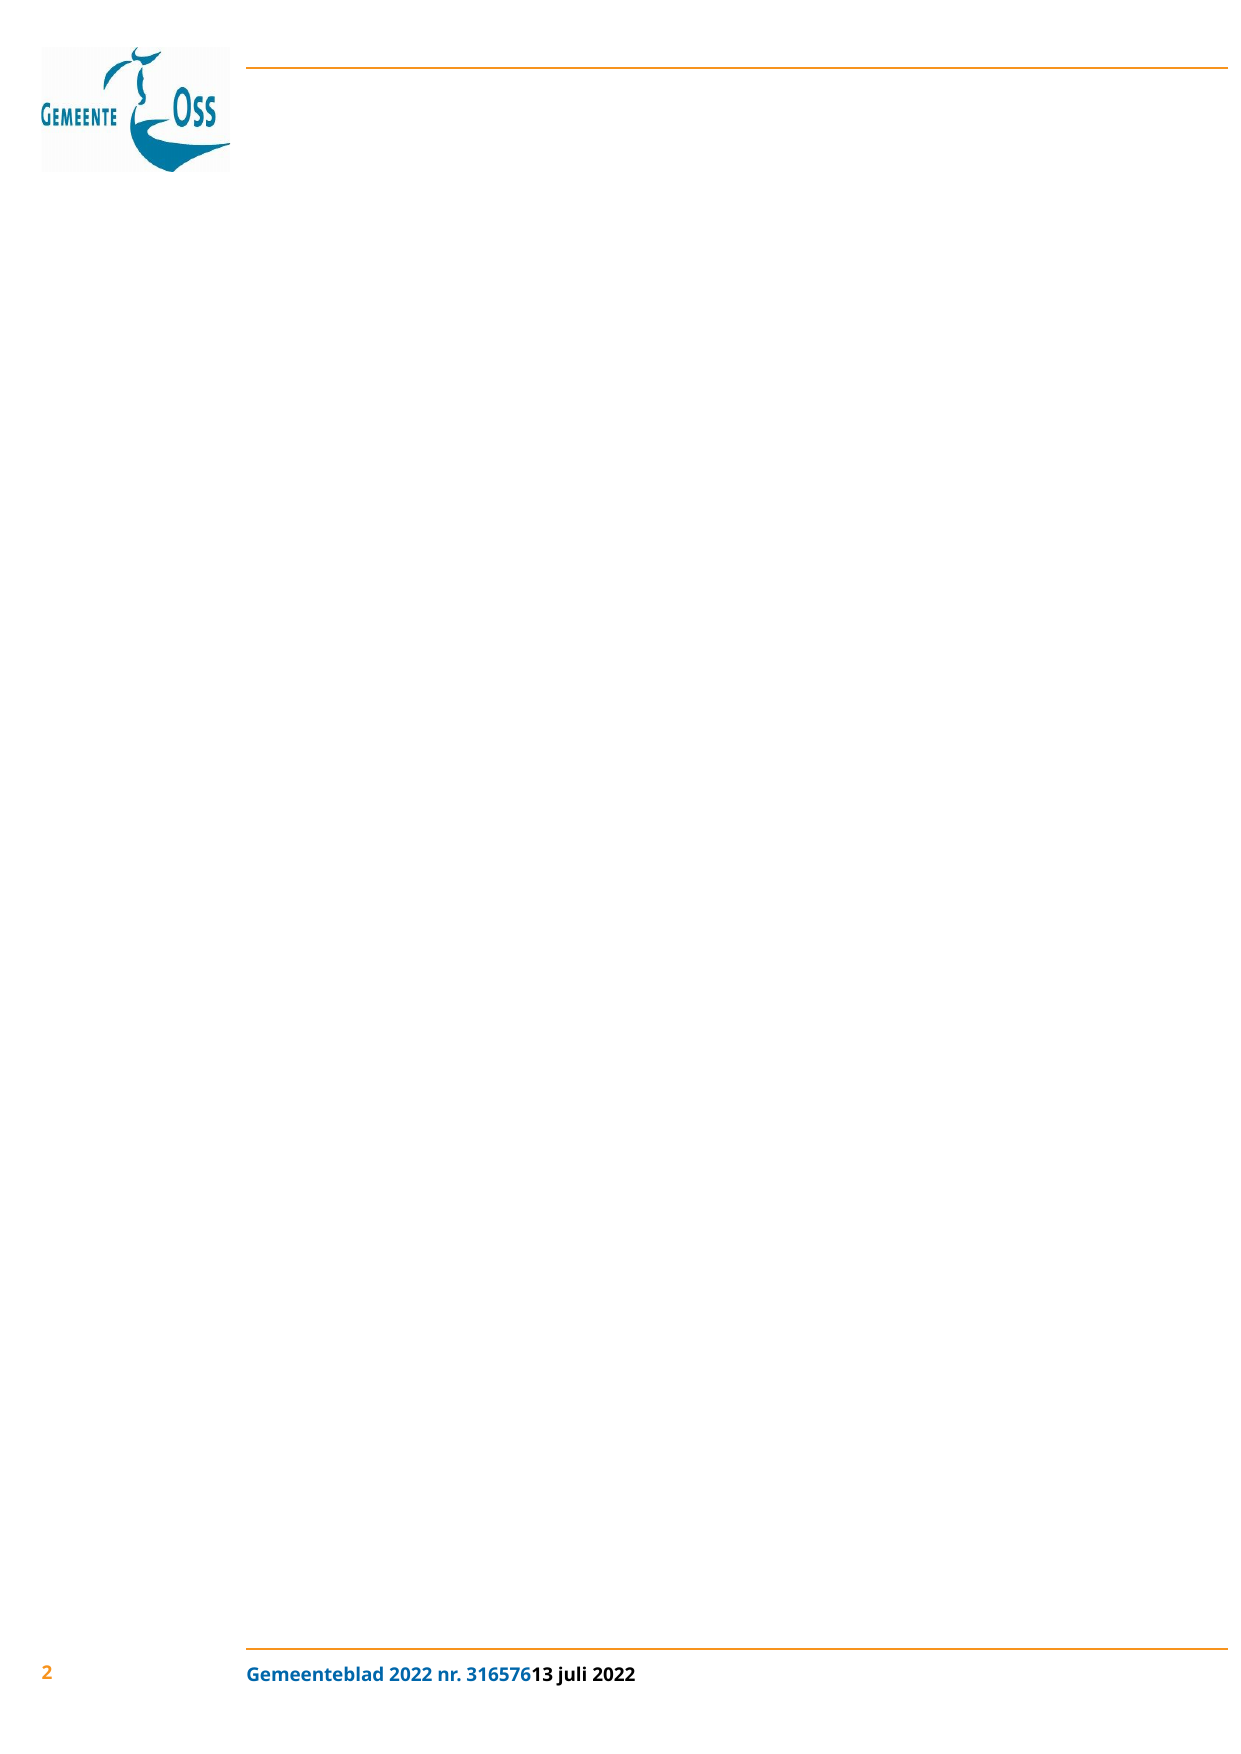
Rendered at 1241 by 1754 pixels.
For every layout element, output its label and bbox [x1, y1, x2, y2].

picture [41, 47, 231, 172]
